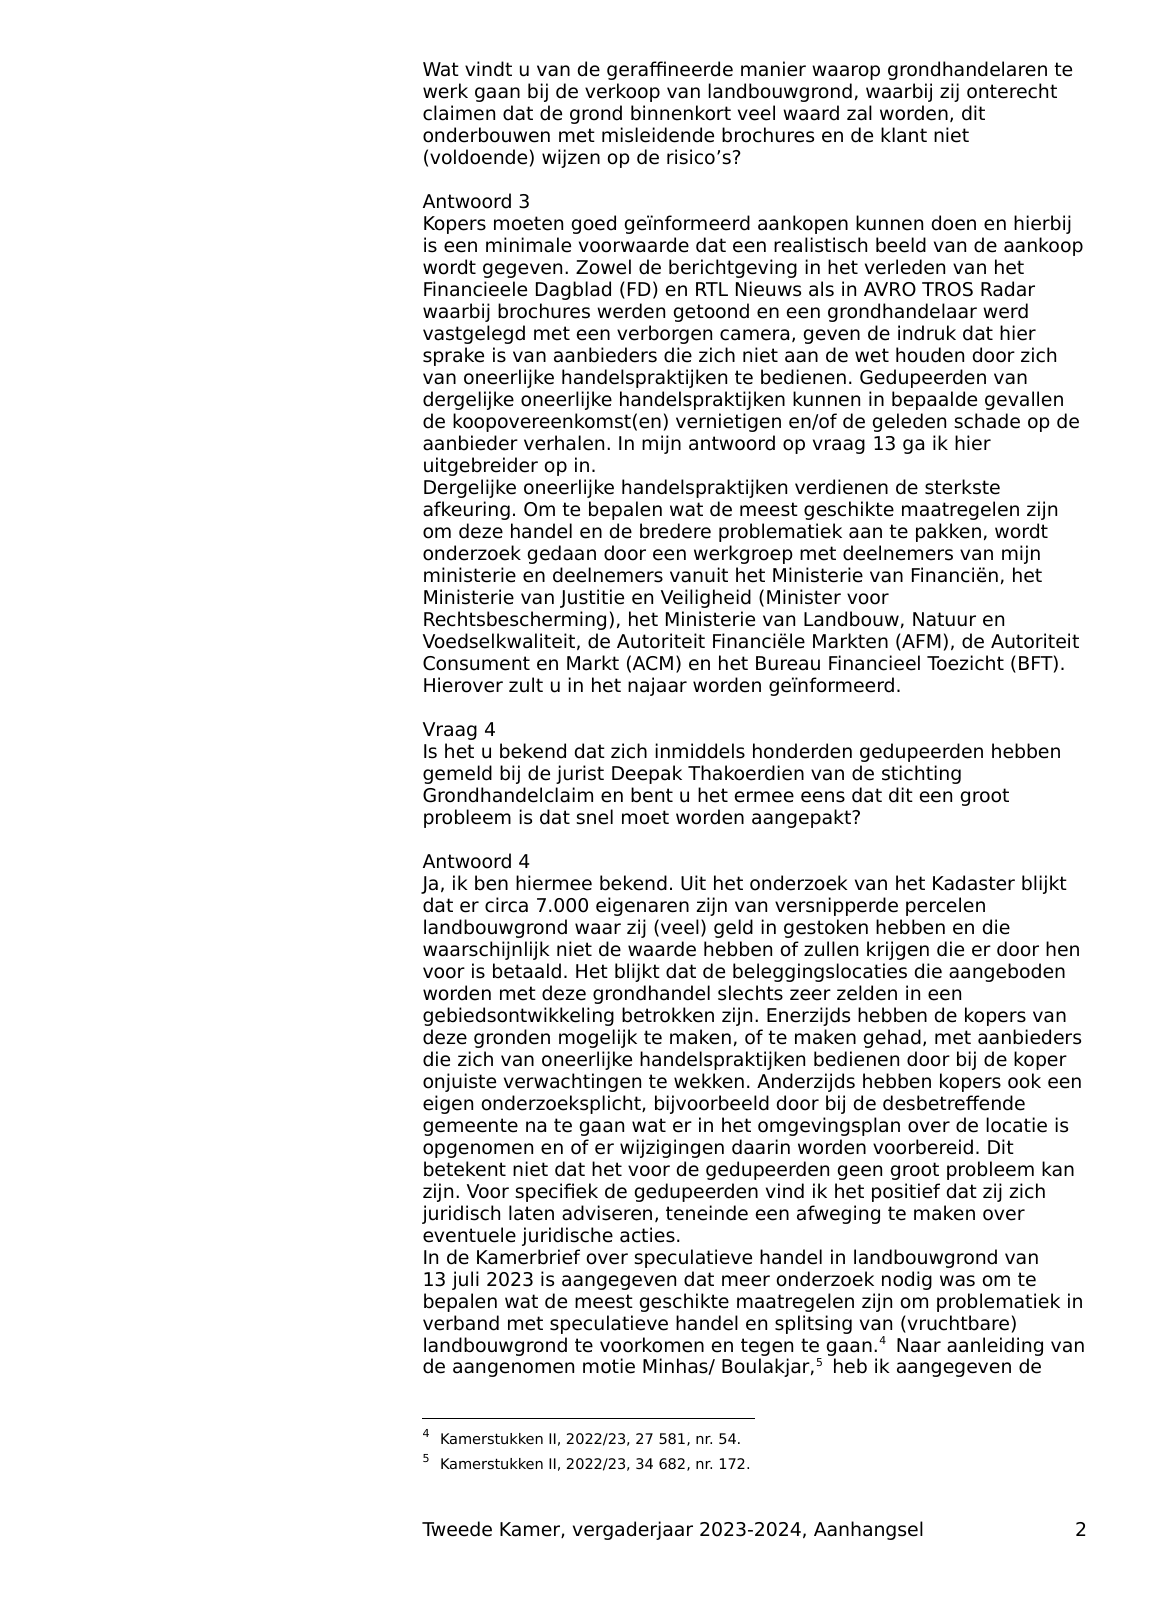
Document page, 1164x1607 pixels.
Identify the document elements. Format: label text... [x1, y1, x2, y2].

text Wat vindt u van de geraffineerde manier waarop grondhandelaren te werk gaan bij de verkoop van landbouwgrond, waarbij zij onterecht claimen dat de grond binnenkort veel waard zal worden, dit onderbouwen met misleidende brochures en de klant niet (voldoende) wijzen op de risico’s? [422, 59, 1087, 169]
text Dergelijke oneerlijke handelspraktijken verdienen de sterkste afkeuring. Om te bepalen wat de meest geschikte maatregelen zijn om deze handel en de bredere problematiek aan te pakken, wordt onderzoek gedaan door een werkgroep met deelnemers van mijn ministerie en deelnemers vanuit het Ministerie van Financiën, het Ministerie van Justitie en Veiligheid (Minister voor Rechtsbescherming), het Ministerie van Landbouw, Natuur en Voedselkwaliteit, de Autoriteit Financiële Markten (AFM), de Autoriteit Consument en Markt (ACM) en het Bureau Financieel Toezicht (BFT). Hierover zult u in het najaar worden geïnformeerd. [422, 477, 1087, 697]
text Antwoord 3 [422, 191, 1087, 213]
text Kopers moeten goed geïnformeerd aankopen kunnen doen en hierbij is een minimale voorwaarde dat een realistisch beeld van de aankoop wordt gegeven. Zowel de berichtgeving in het verleden van het Financieele Dagblad (FD) en RTL Nieuws als in AVRO TROS Radar waarbij brochures werden getoond en een grondhandelaar werd vastgelegd met een verborgen camera, geven de indruk dat hier sprake is van aanbieders die zich niet aan de wet houden door zich van oneerlijke handelspraktijken te bedienen. Gedupeerden van dergelijke oneerlijke handelspraktijken kunnen in bepaalde gevallen de koopovereenkomst(en) vernietigen en/of de geleden schade op de aanbieder verhalen. In mijn antwoord op vraag 13 ga ik hier uitgebreider op in. [422, 213, 1087, 477]
text Vraag 4 [422, 719, 1087, 741]
text Ja, ik ben hiermee bekend. Uit het onderzoek van het Kadaster blijkt dat er circa 7.000 eigenaren zijn van versnipperde percelen landbouwgrond waar zij (veel) geld in gestoken hebben en die waarschijnlijk niet de waarde hebben of zullen krijgen die er door hen voor is betaald. Het blijkt dat de beleggingslocaties die aangeboden worden met deze grondhandel slechts zeer zelden in een gebiedsontwikkeling betrokken zijn. Enerzijds hebben de kopers van deze gronden mogelijk te maken, of te maken gehad, met aanbieders die zich van oneerlijke handelspraktijken bedienen door bij de koper onjuiste verwachtingen te wekken. Anderzijds hebben kopers ook een eigen onderzoeksplicht, bijvoorbeeld door bij de desbetreffende gemeente na te gaan wat er in het omgevingsplan over de locatie is opgenomen en of er wijzigingen daarin worden voorbereid. Dit betekent niet dat het voor de gedupeerden geen groot probleem kan zijn. Voor specifiek de gedupeerden vind ik het positief dat zij zich juridisch laten adviseren, teneinde een afweging te maken over eventuele juridische acties. [422, 873, 1087, 1247]
text Kamerstukken II, 2022/23, 34 682, nr. 172. [422, 1452, 1087, 1474]
text Antwoord 4 [422, 851, 1087, 873]
text In de Kamerbrief over speculatieve handel in landbouwgrond van 13 juli 2023 is aangegeven dat meer onderzoek nodig was om te bepalen wat de meest geschikte maatregelen zijn om problematiek in verband met speculatieve handel en splitsing van (vruchtbare) landbouwgrond te voorkomen en tegen te gaan. Naar aanleiding van de aangenomen motie Minhas/ Boulakjar, heb ik aangegeven de [422, 1247, 1087, 1378]
text Is het u bekend dat zich inmiddels honderden gedupeerden hebben gemeld bij de jurist Deepak Thakoerdien van de stichting Grondhandelclaim en bent u het ermee eens dat dit een groot probleem is dat snel moet worden aangepakt? [422, 741, 1087, 829]
text Kamerstukken II, 2022/23, 27 581, nr. 54. [422, 1427, 1087, 1449]
